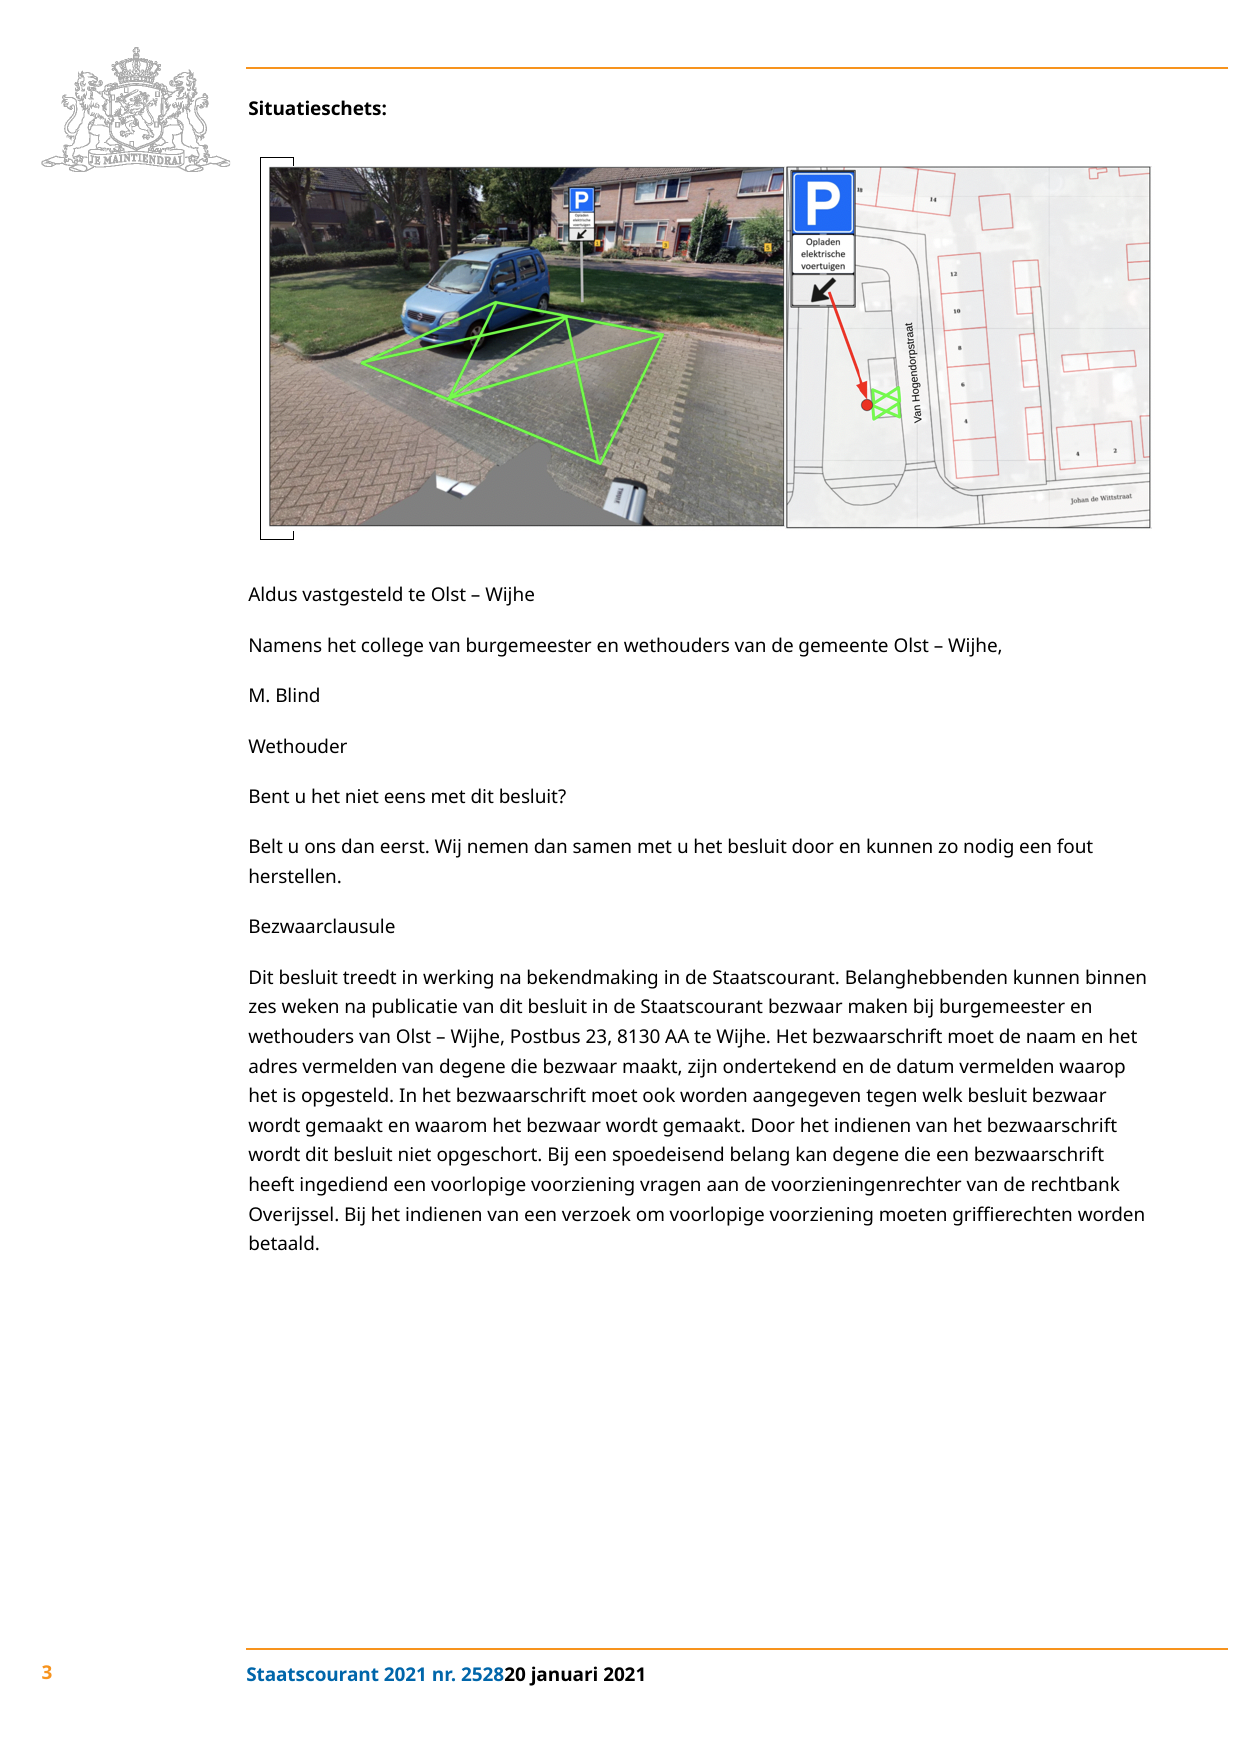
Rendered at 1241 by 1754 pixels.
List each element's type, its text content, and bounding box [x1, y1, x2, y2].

text Namens het college van burgemeester en wethouders van de gemeente Olst – Wijhe, [248, 632, 1152, 658]
text Dit besluit treedt in werking na bekendmaking in de Staatscourant. Belanghebbenden kunnen binnen zes weken na publicatie van dit besluit in de Staatscourant bezwaar maken bij burgemeester en wethouders van Olst – Wijhe, Postbus 23, 8130 AA te Wijhe. Het bezwaarschrift moet de naam en het adres vermelden van degene die bezwaar maakt, zijn ondertekend en de datum vermelden waarop het is opgesteld. In het bezwaarschrift moet ook worden aangegeven tegen welk besluit bezwaar wordt gemaakt en waarom het bezwaar wordt gemaakt. Door het indienen van het bezwaarschrift wordt dit besluit niet opgeschort. Bij een spoedeisend belang kan degene die een bezwaarschrift heeft ingediend een voorlopige voorziening vragen aan de voorzieningenrechter van de rechtbank Overijssel. Bij het indienen van een verzoek om voorlopige voorziening moeten griffierechten worden betaald. [248, 964, 1152, 1256]
text M. Blind [248, 682, 1152, 708]
text Wethouder [248, 733, 1152, 758]
picture [268, 166, 1155, 531]
text Bent u het niet eens met dit besluit? [248, 783, 1152, 809]
text Belt u ons dan eerst. Wij nemen dan samen met u het besluit door en kunnen zo nodig een fout herstellen. [248, 834, 1152, 889]
picture [41, 47, 231, 172]
text Situatieschets: [248, 95, 1152, 121]
text Aldus vastgesteld te Olst – Wijhe [248, 582, 1152, 607]
text Bezwaarclausule [248, 914, 1152, 939]
